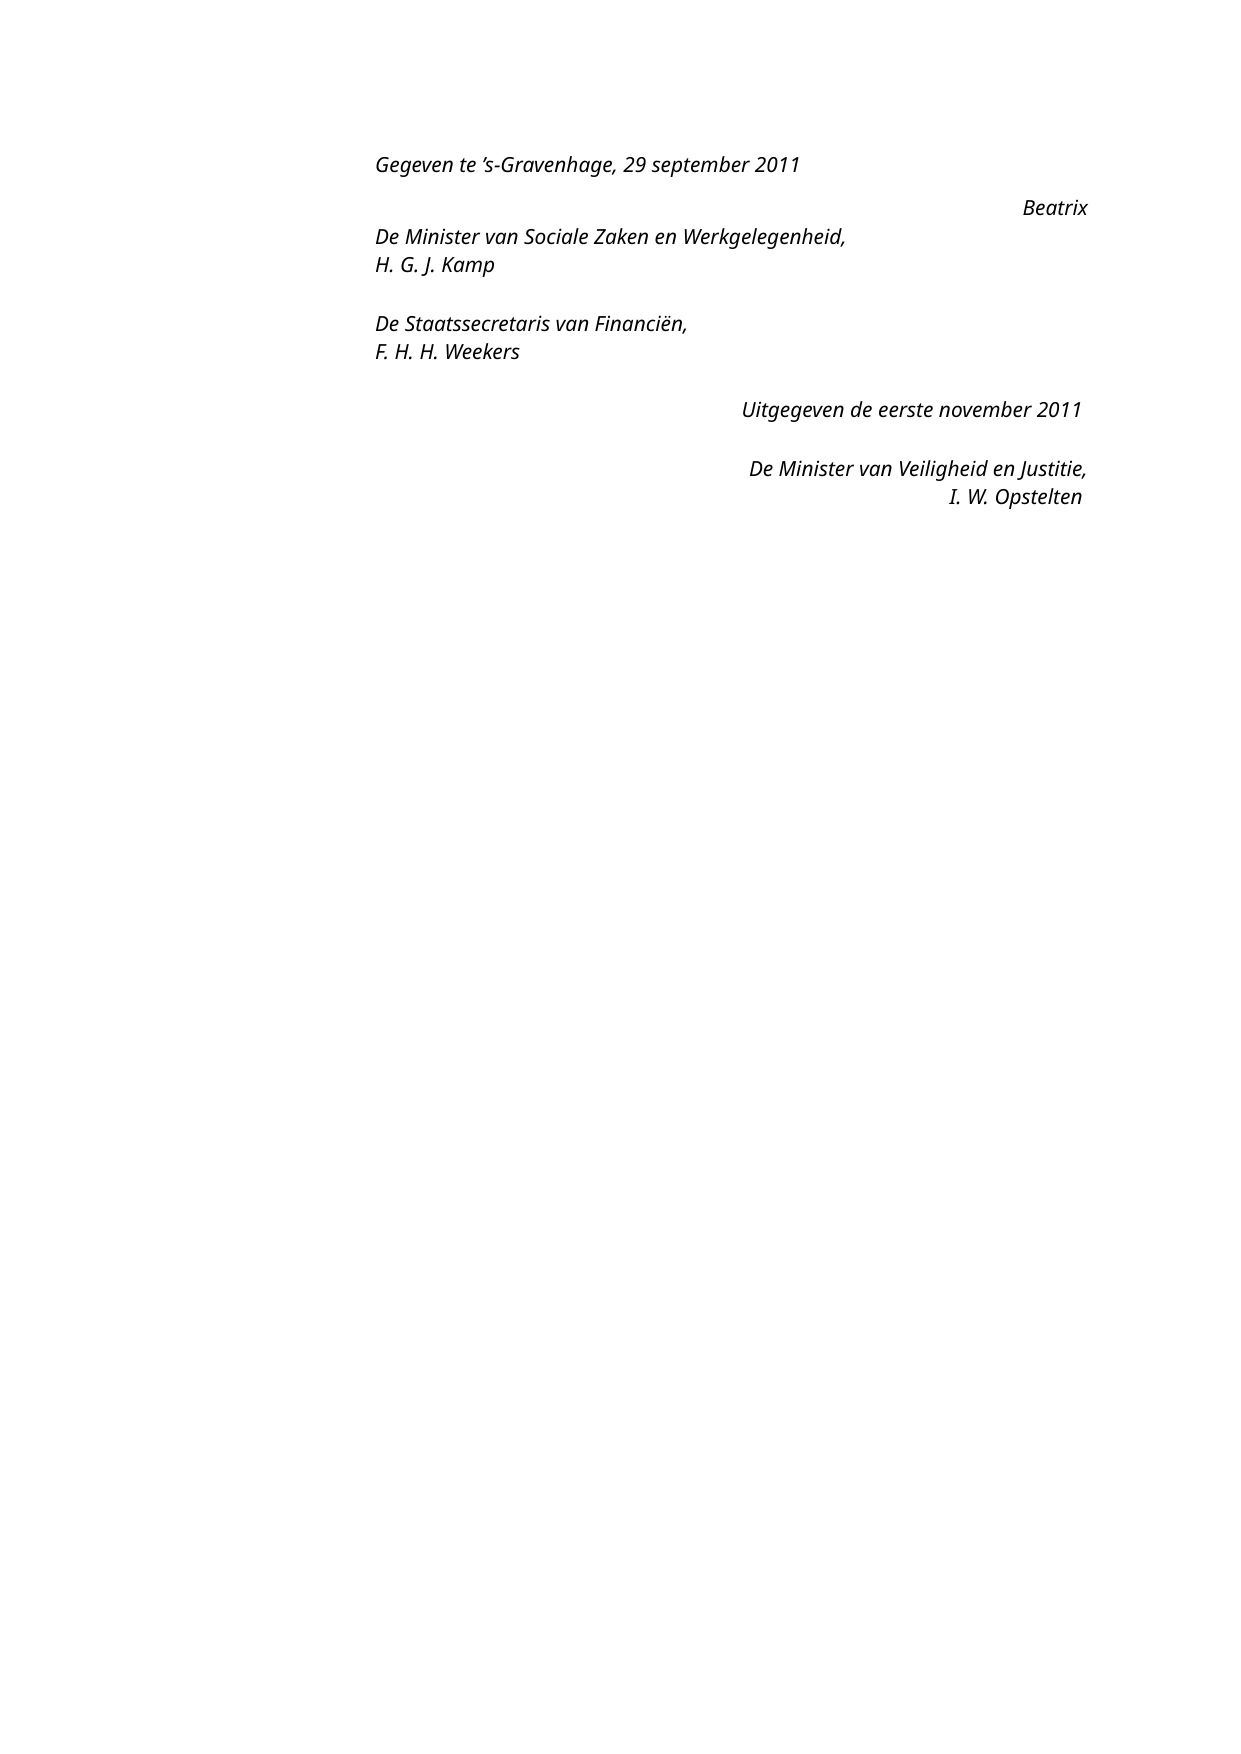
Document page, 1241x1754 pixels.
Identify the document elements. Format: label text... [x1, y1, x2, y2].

text Beatrix [375, 193, 1090, 222]
text I. W. Opstelten [375, 482, 1090, 511]
text F. H. H. Weekers [375, 337, 1090, 366]
text Gegeven te ’s-Gravenhage, 29 september 2011 [375, 150, 1090, 178]
text Uitgegeven de eerste november 2011 [375, 396, 1090, 424]
text De Minister van Veiligheid en Justitie, [375, 454, 1090, 482]
text De Staatssecretaris van Financiën, [375, 309, 1090, 337]
text De Minister van Sociale Zaken en Werkgelegenheid, [375, 222, 1090, 250]
text H. G. J. Kamp [375, 250, 1090, 279]
